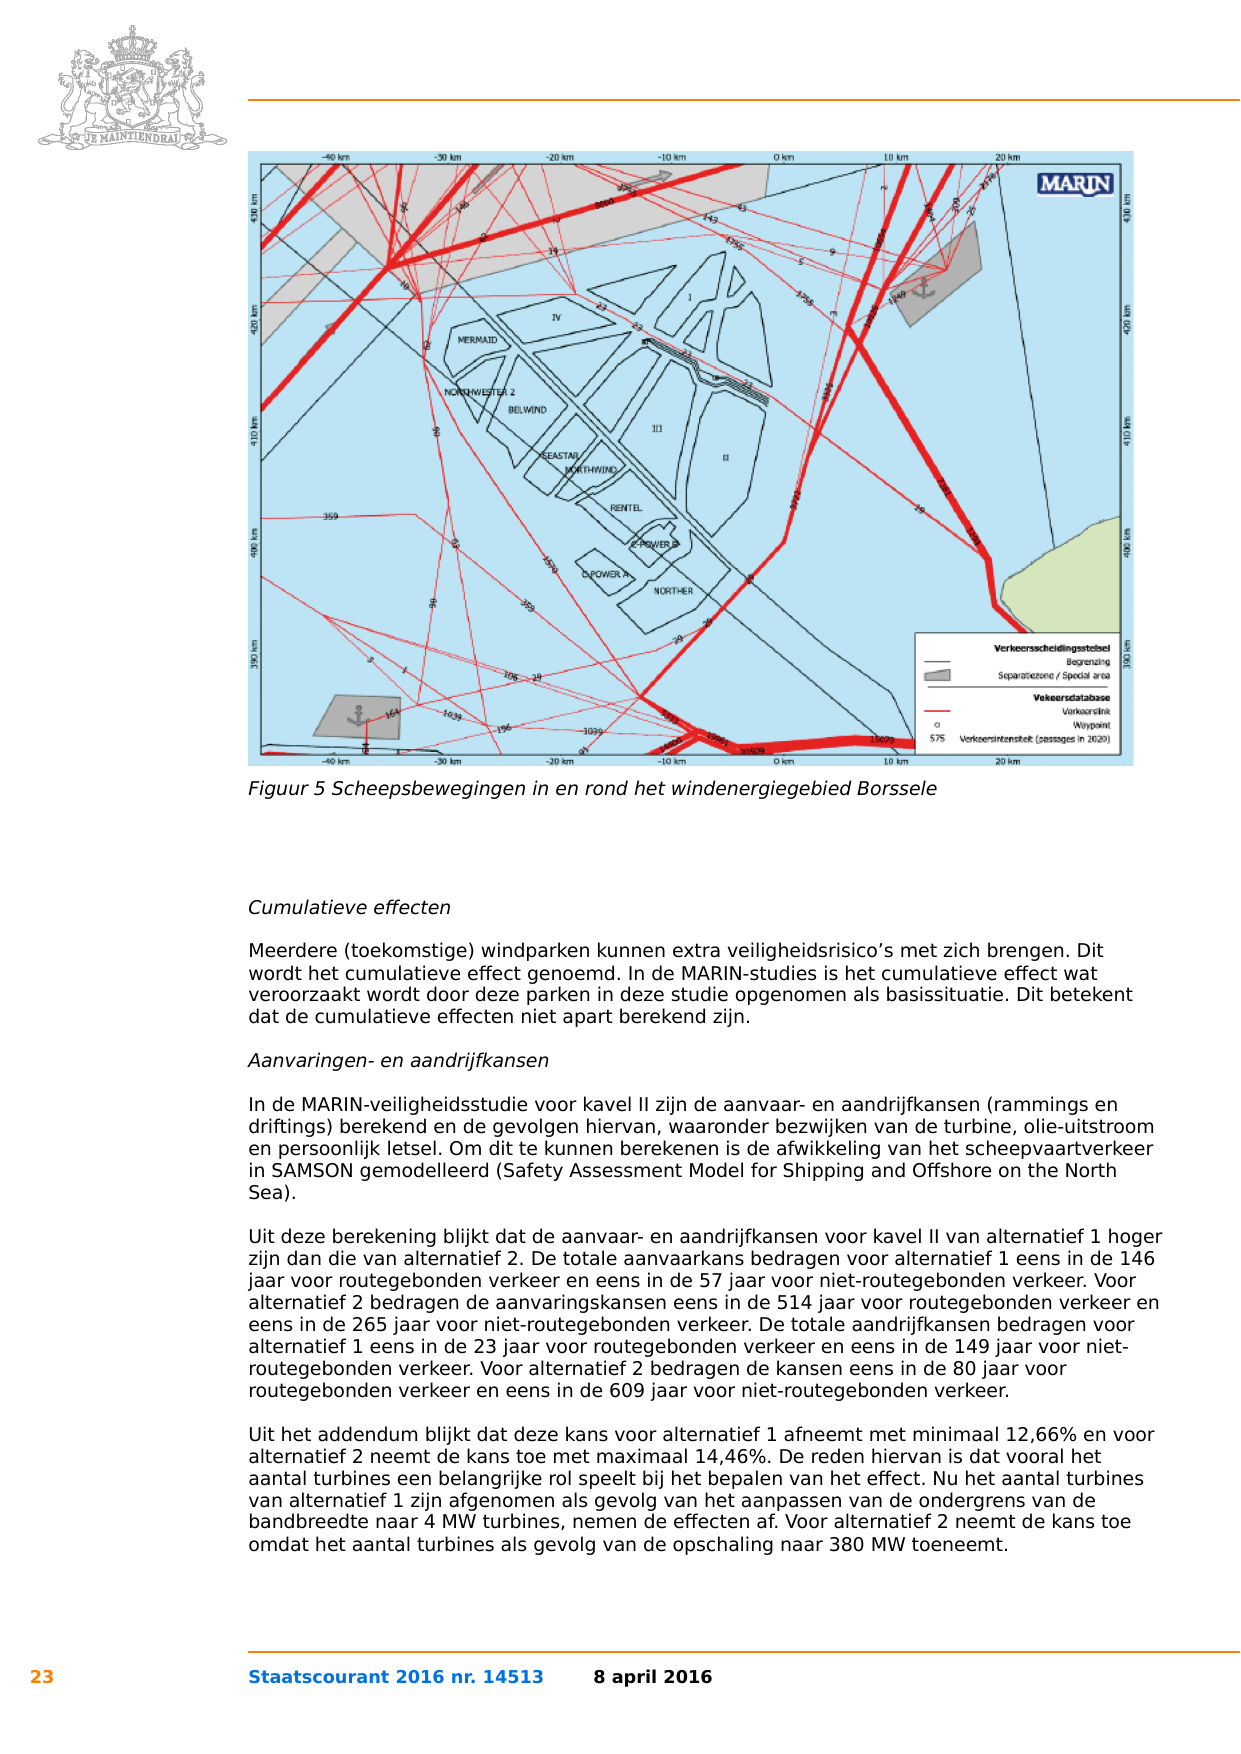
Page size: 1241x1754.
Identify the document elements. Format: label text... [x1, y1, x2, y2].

subtitle Cumulatieve effecten [248, 897, 1163, 918]
subtitle Aanvaringen- en aandrijfkansen [248, 1050, 1163, 1072]
text Uit het addendum blijkt dat deze kans voor alternatief 1 afneemt met minimaal 12,66% en voor alternatief 2 neemt de kans toe met maximaal 14,46%. De reden hiervan is dat vooral het aantal turbines een belangrijke rol speelt bij het bepalen van het effect. Nu het aantal turbines van alternatief 1 zijn afgenomen als gevolg van het aanpassen van de ondergrens van de bandbreedte naar 4 MW turbines, nemen de effecten af. Voor alternatief 2 neemt de kans toe omdat het aantal turbines als gevolg van de opschaling naar 380 MW toeneemt. [248, 1423, 1163, 1555]
text Meerdere (toekomstige) windparken kunnen extra veiligheidsrisico’s met zich brengen. Dit wordt het cumulatieve effect genoemd. In de MARIN-studies is het cumulatieve effect wat veroorzaakt wordt door deze parken in deze studie opgenomen als basissituatie. Dit betekent dat de cumulatieve effecten niet apart berekend zijn. [248, 940, 1163, 1028]
text Figuur 5 Scheepsbewegingen in en rond het windenergiegebied Borssele [248, 778, 1134, 800]
text In de MARIN-veiligheidsstudie voor kavel II zijn de aanvaar- en aandrijfkansen (rammings en driftings) berekend en de gevolgen hiervan, waaronder bezwijken van de turbine, olie-uitstroom en persoonlijk letsel. Om dit te kunnen berekenen is de afwikkeling van het scheepvaartverkeer in SAMSON gemodelleerd (Safety Assessment Model for Shipping and Offshore on the North Sea). [248, 1094, 1163, 1204]
text Uit deze berekening blijkt dat de aanvaar- en aandrijfkansen voor kavel II van alternatief 1 hoger zijn dan die van alternatief 2. De totale aanvaarkans bedragen voor alternatief 1 eens in de 146 jaar voor routegebonden verkeer en eens in de 57 jaar voor niet-routegebonden verkeer. Voor alternatief 2 bedragen de aanvaringskansen eens in de 514 jaar voor routegebonden verkeer en eens in de 265 jaar voor niet-routegebonden verkeer. De totale aandrijfkansen bedragen voor alternatief 1 eens in de 23 jaar voor routegebonden verkeer en eens in de 149 jaar voor niet-routegebonden verkeer. Voor alternatief 2 bedragen de kansen eens in de 80 jaar voor routegebonden verkeer en eens in de 609 jaar voor niet-routegebonden verkeer. [248, 1226, 1163, 1402]
picture [38, 25, 227, 150]
picture [248, 151, 1134, 766]
